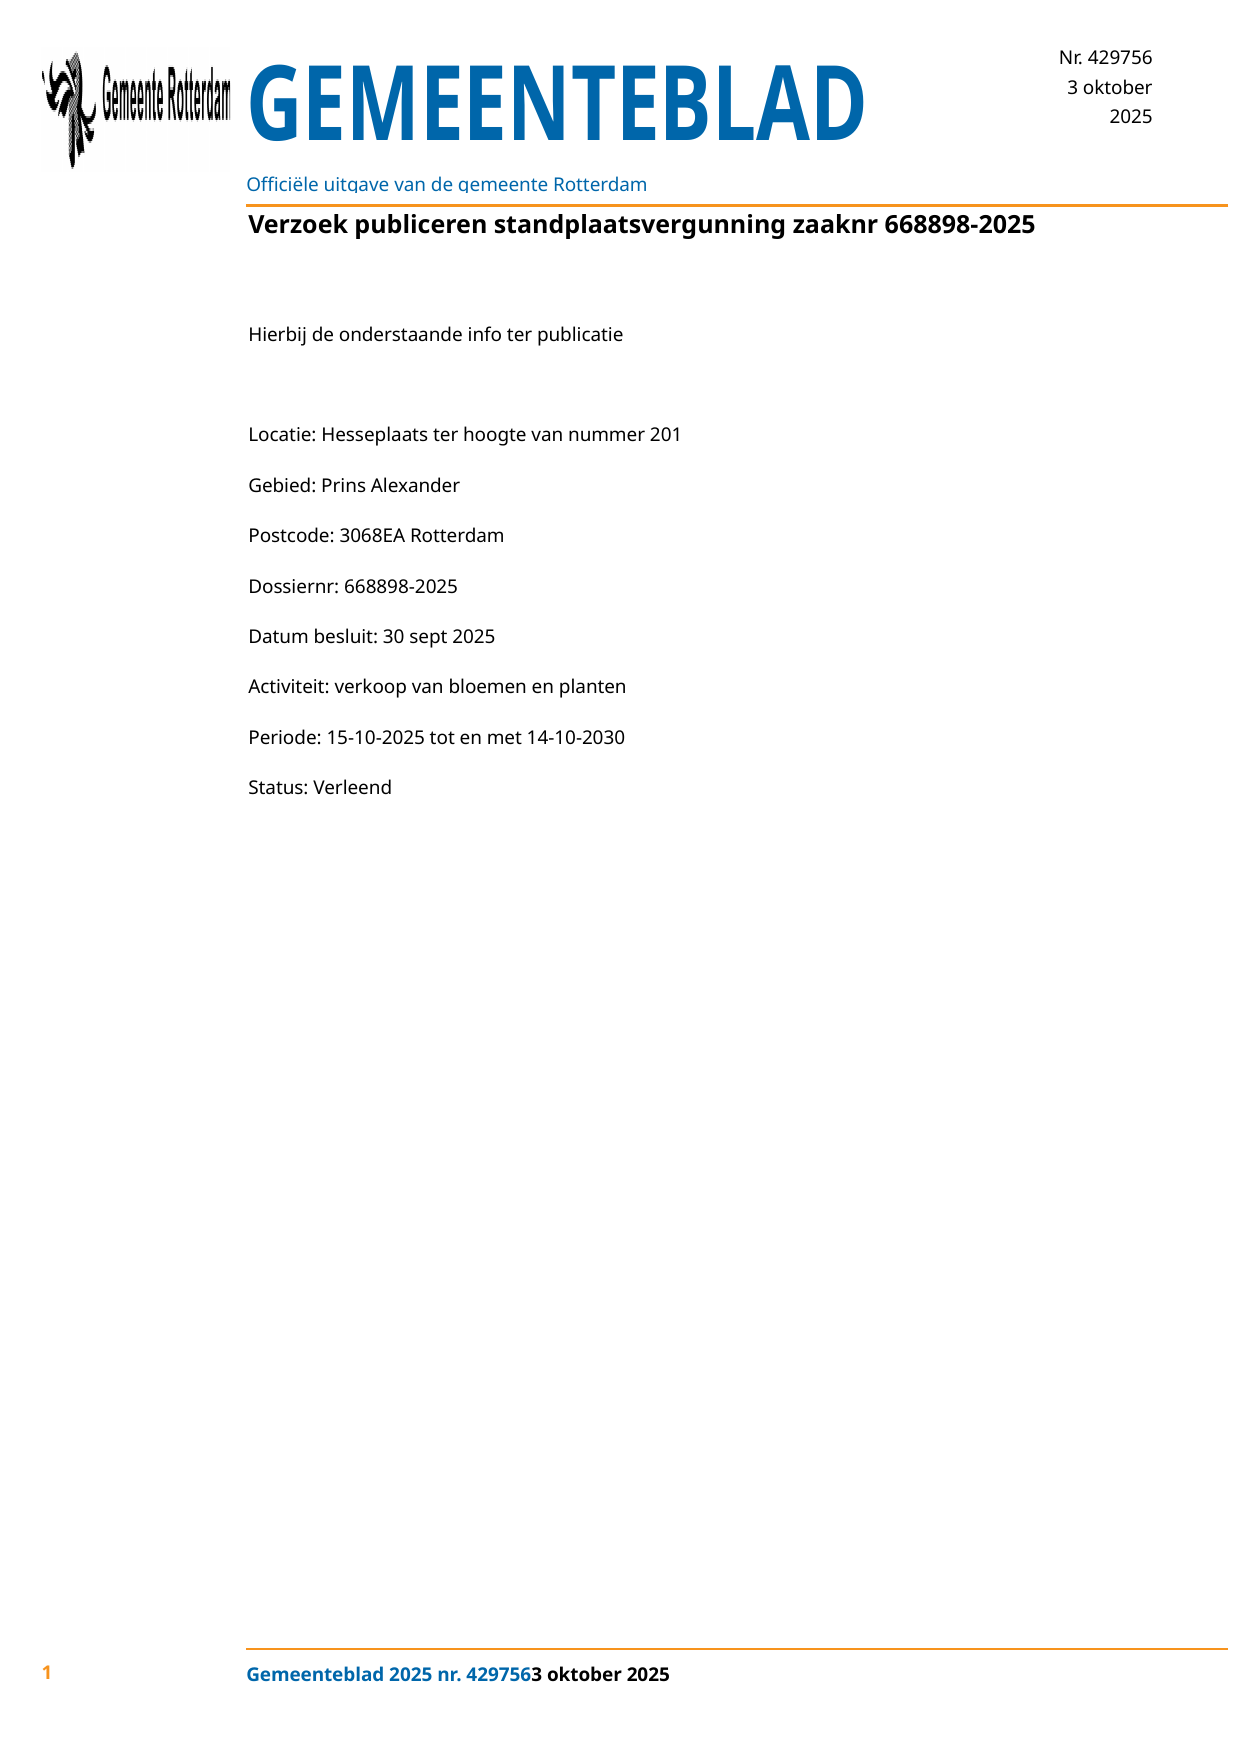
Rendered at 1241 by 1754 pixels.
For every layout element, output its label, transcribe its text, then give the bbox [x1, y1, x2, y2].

text Activiteit: verkoop van bloemen en planten [248, 674, 1152, 699]
text Periode: 15-10-2025 tot en met 14-10-2030 [248, 724, 1152, 750]
text Gebied: Prins Alexander [248, 472, 1152, 498]
text Postcode: 3068EA Rotterdam [248, 522, 1152, 548]
text Datum besluit: 30 sept 2025 [248, 623, 1152, 649]
text Status: Verleend [248, 774, 1152, 800]
text Dossiernr: 668898-2025 [248, 573, 1152, 598]
text Verzoek publiceren standplaatsvergunning zaaknr 668898-2025 [248, 207, 1152, 241]
text Locatie: Hesseplaats ter hoogte van nummer 201 [248, 422, 1152, 447]
picture [41, 47, 231, 172]
text Hierbij de onderstaande info ter publicatie [248, 321, 1152, 346]
